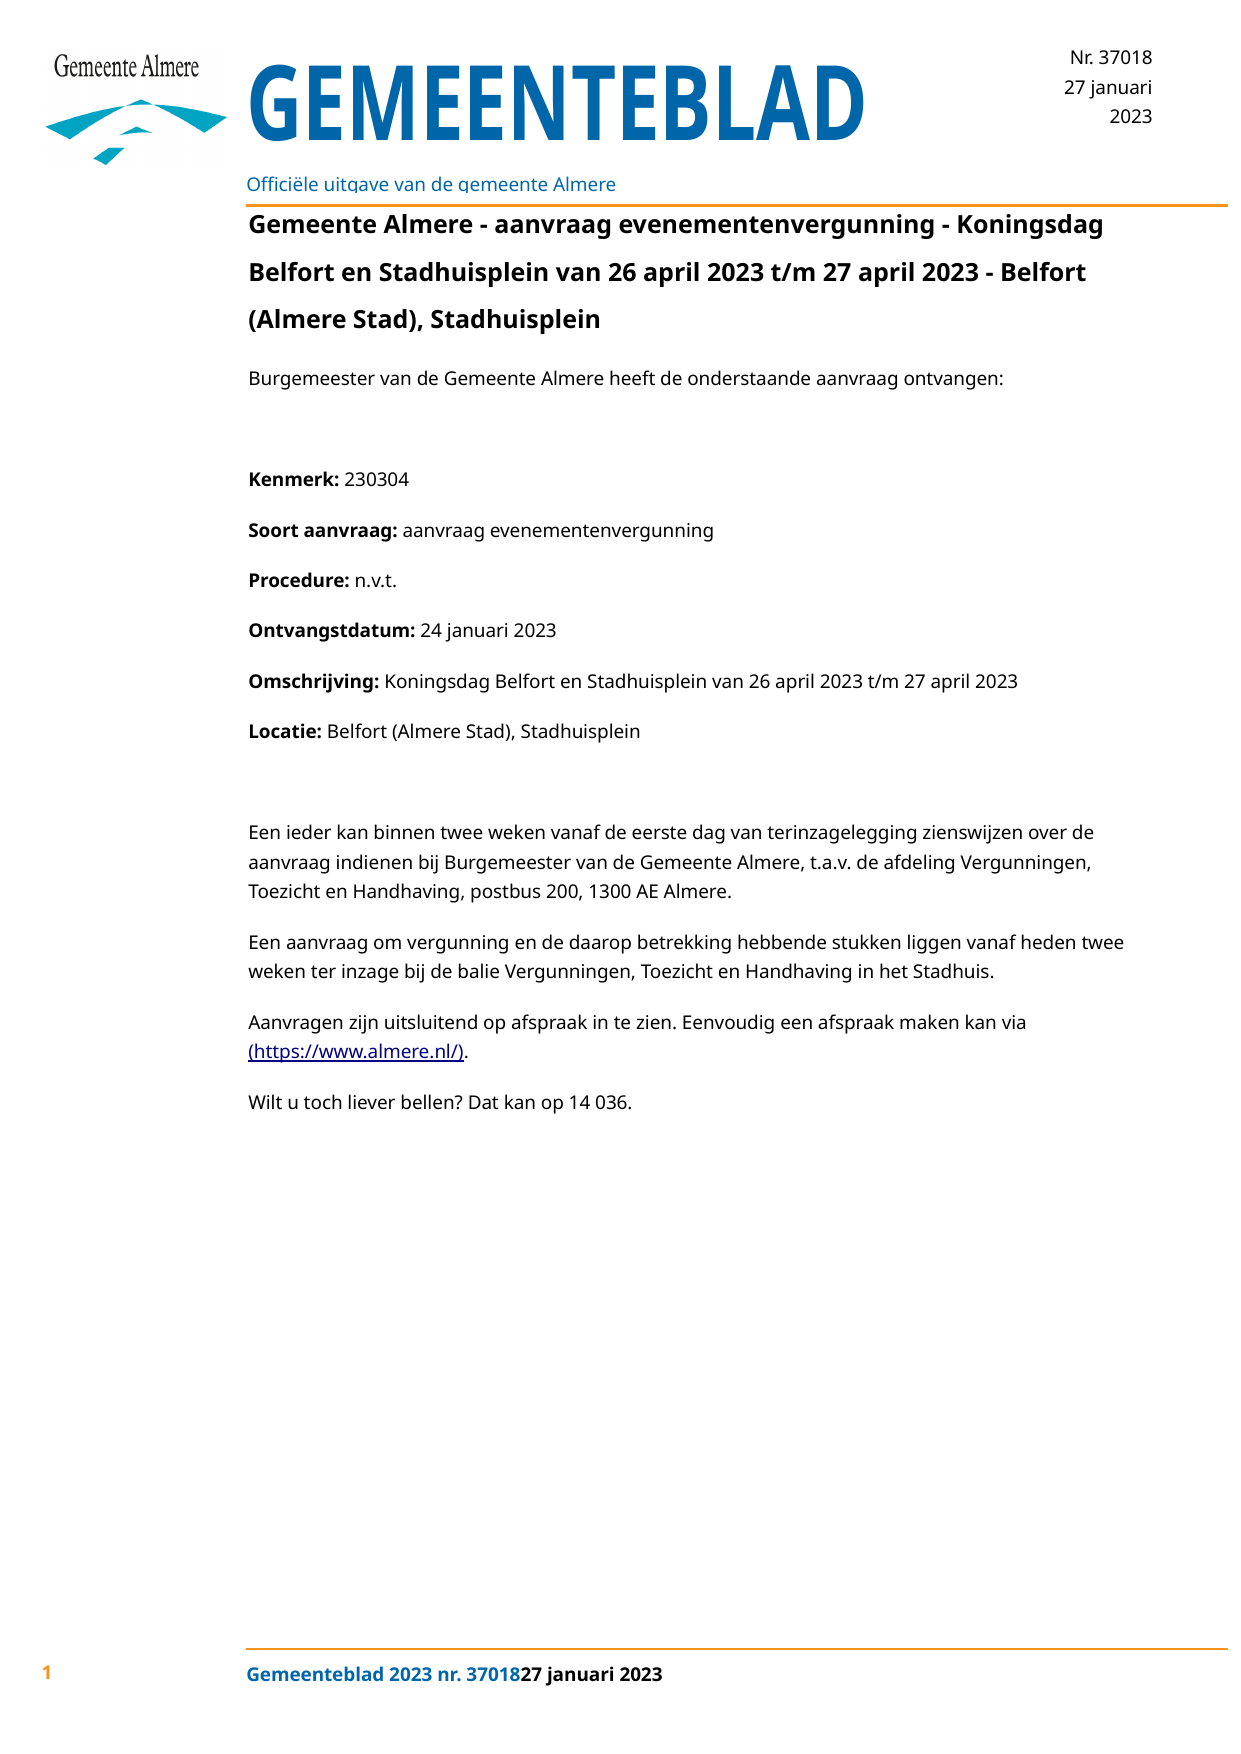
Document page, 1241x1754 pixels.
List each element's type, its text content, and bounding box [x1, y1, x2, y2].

text Procedure: n.v.t. [248, 567, 1152, 593]
picture [41, 47, 231, 172]
text Soort aanvraag: aanvraag evenementenvergunning [248, 517, 1152, 542]
text Locatie: Belfort (Almere Stad), Stadhuisplein [248, 718, 1152, 744]
text Burgemeester van de Gemeente Almere heeft de onderstaande aanvraag ontvangen: [248, 366, 1152, 391]
text Kenmerk: 230304 [248, 466, 1152, 492]
text Wilt u toch liever bellen? Dat kan op 14 036. [248, 1089, 1152, 1114]
text Ontvangstdatum: 24 januari 2023 [248, 618, 1152, 643]
text Omschrijving: Koningsdag Belfort en Stadhuisplein van 26 april 2023 t/m 27 april 2023 [248, 668, 1152, 694]
text Aanvragen zijn uitsluitend op afspraak in te zien. Eenvoudig een afspraak maken kan via (https://www.almere.nl/). [248, 1009, 1152, 1064]
text Een aanvraag om vergunning en de daarop betrekking hebbende stukken liggen vanaf heden twee weken ter inzage bij de balie Vergunningen, Toezicht en Handhaving in het Stadhuis. [248, 929, 1152, 984]
text Gemeente Almere - aanvraag evenementenvergunning - Koningsdag Belfort en Stadhuisplein van 26 april 2023 t/m 27 april 2023 - Belfort (Almere Stad), Stadhuisplein [248, 207, 1152, 336]
text Een ieder kan binnen twee weken vanaf de eerste dag van terinzagelegging zienswijzen over de aanvraag indienen bij Burgemeester van de Gemeente Almere, t.a.v. de afdeling Vergunningen, Toezicht en Handhaving, postbus 200, 1300 AE Almere. [248, 819, 1152, 904]
